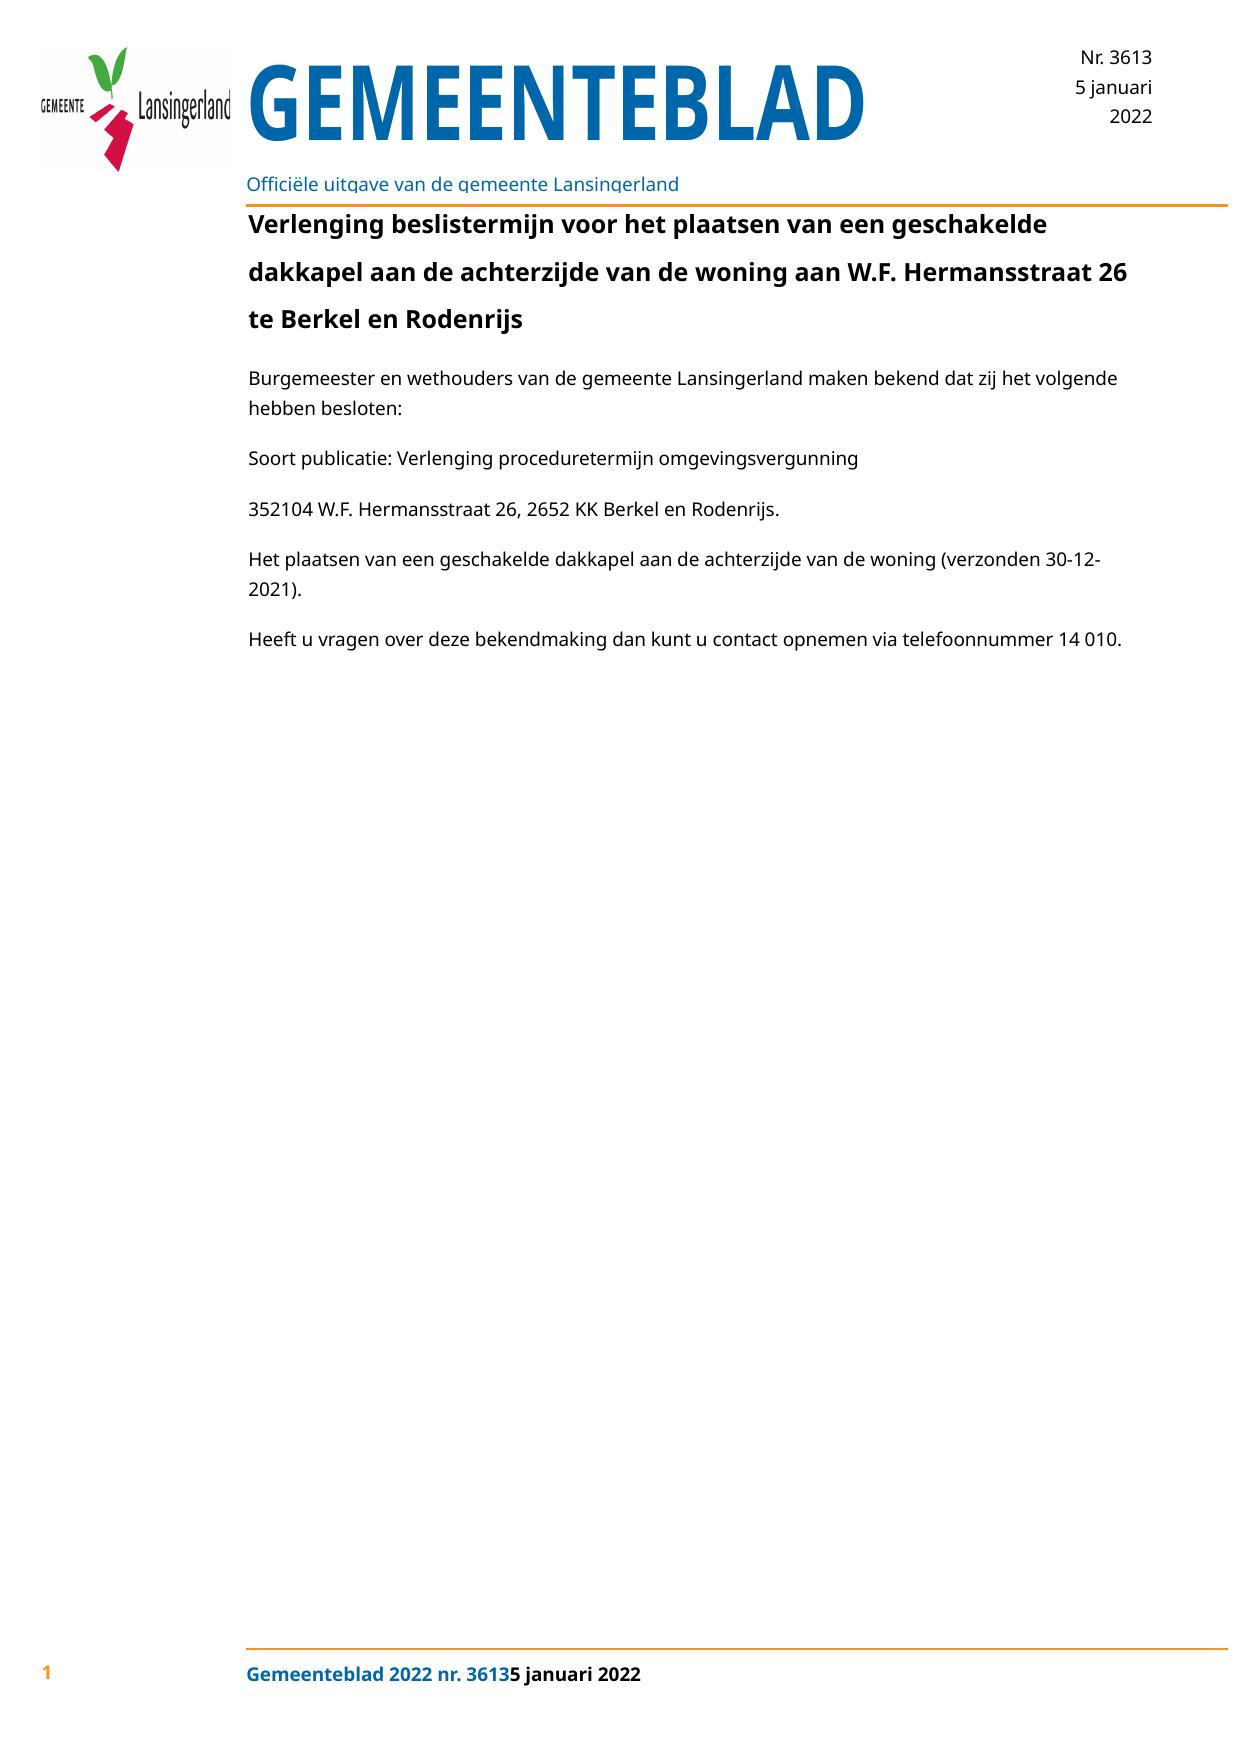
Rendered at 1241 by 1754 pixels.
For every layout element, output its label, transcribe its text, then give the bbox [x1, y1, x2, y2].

text 352104 W.F. Hermansstraat 26, 2652 KK Berkel en Rodenrijs. [248, 496, 1152, 522]
text Burgemeester en wethouders van de gemeente Lansingerland maken bekend dat zij het volgende hebben besloten: [248, 366, 1152, 421]
text Soort publicatie: Verlenging proceduretermijn omgevingsvergunning [248, 446, 1152, 471]
text Verlenging beslistermijn voor het plaatsen van een geschakelde dakkapel aan de achterzijde van de woning aan W.F. Hermansstraat 26 te Berkel en Rodenrijs [248, 207, 1152, 336]
text Heeft u vragen over deze bekendmaking dan kunt u contact opnemen via telefoonnummer 14 010. [248, 626, 1152, 652]
text Het plaatsen van een geschakelde dakkapel aan de achterzijde van de woning (verzonden 30-12-2021). [248, 546, 1152, 602]
picture [41, 47, 231, 172]
